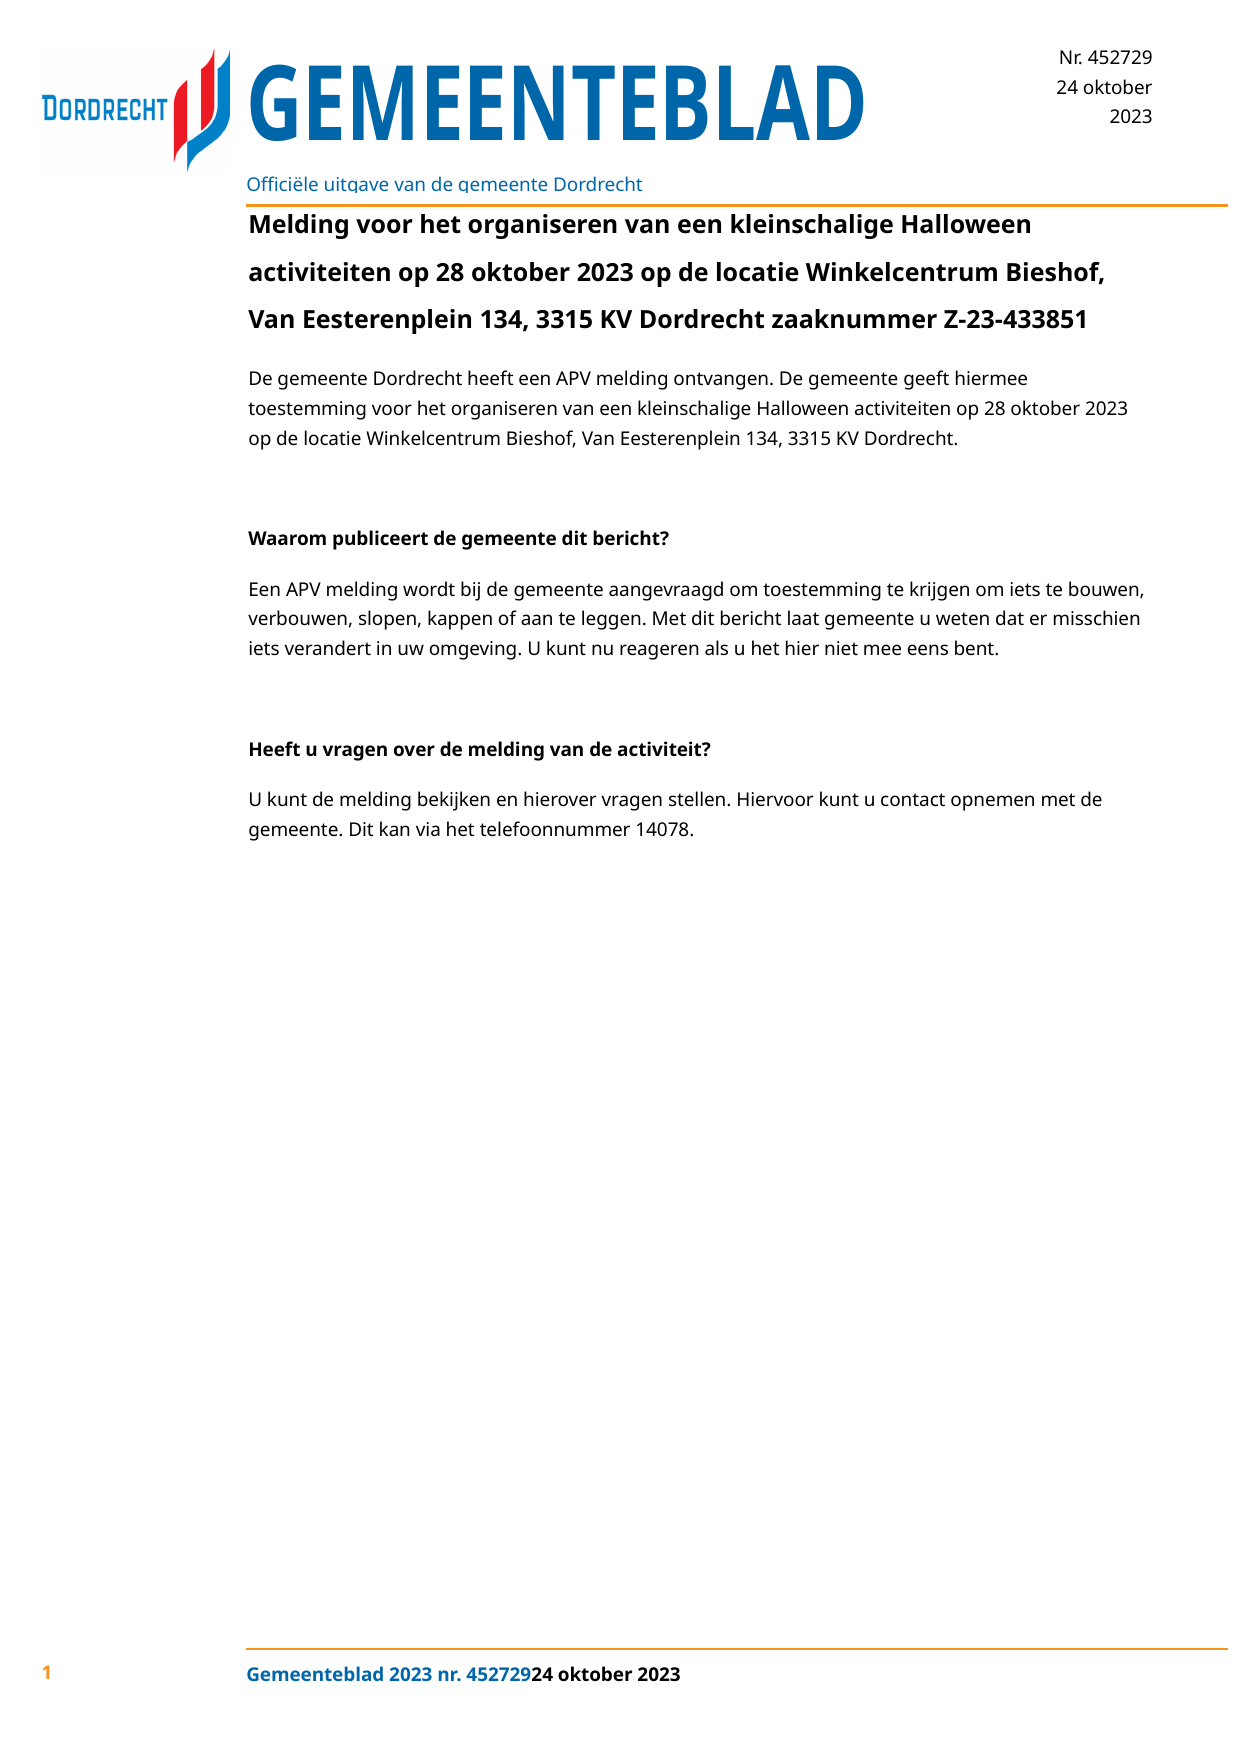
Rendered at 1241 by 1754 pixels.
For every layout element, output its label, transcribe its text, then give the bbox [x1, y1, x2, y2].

text Waarom publiceert de gemeente dit bericht? [248, 526, 1152, 551]
text Heeft u vragen over de melding van de activiteit? [248, 736, 1152, 762]
picture [41, 47, 231, 172]
text Een APV melding wordt bij de gemeente aangevraagd om toestemming te krijgen om iets te bouwen, verbouwen, slopen, kappen of aan te leggen. Met dit bericht laat gemeente u weten dat er misschien iets verandert in uw omgeving. U kunt nu reageren als u het hier niet mee eens bent. [248, 576, 1152, 661]
text De gemeente Dordrecht heeft een APV melding ontvangen. De gemeente geeft hiermee toestemming voor het organiseren van een kleinschalige Halloween activiteiten op 28 oktober 2023 op de locatie Winkelcentrum Bieshof, Van Eesterenplein 134, 3315 KV Dordrecht. [248, 366, 1152, 450]
text U kunt de melding bekijken en hierover vragen stellen. Hiervoor kunt u contact opnemen met de gemeente. Dit kan via het telefoonnummer 14078. [248, 786, 1152, 842]
text Melding voor het organiseren van een kleinschalige Halloween activiteiten op 28 oktober 2023 op de locatie Winkelcentrum Bieshof, Van Eesterenplein 134, 3315 KV Dordrecht zaaknummer Z-23-433851 [248, 207, 1152, 336]
